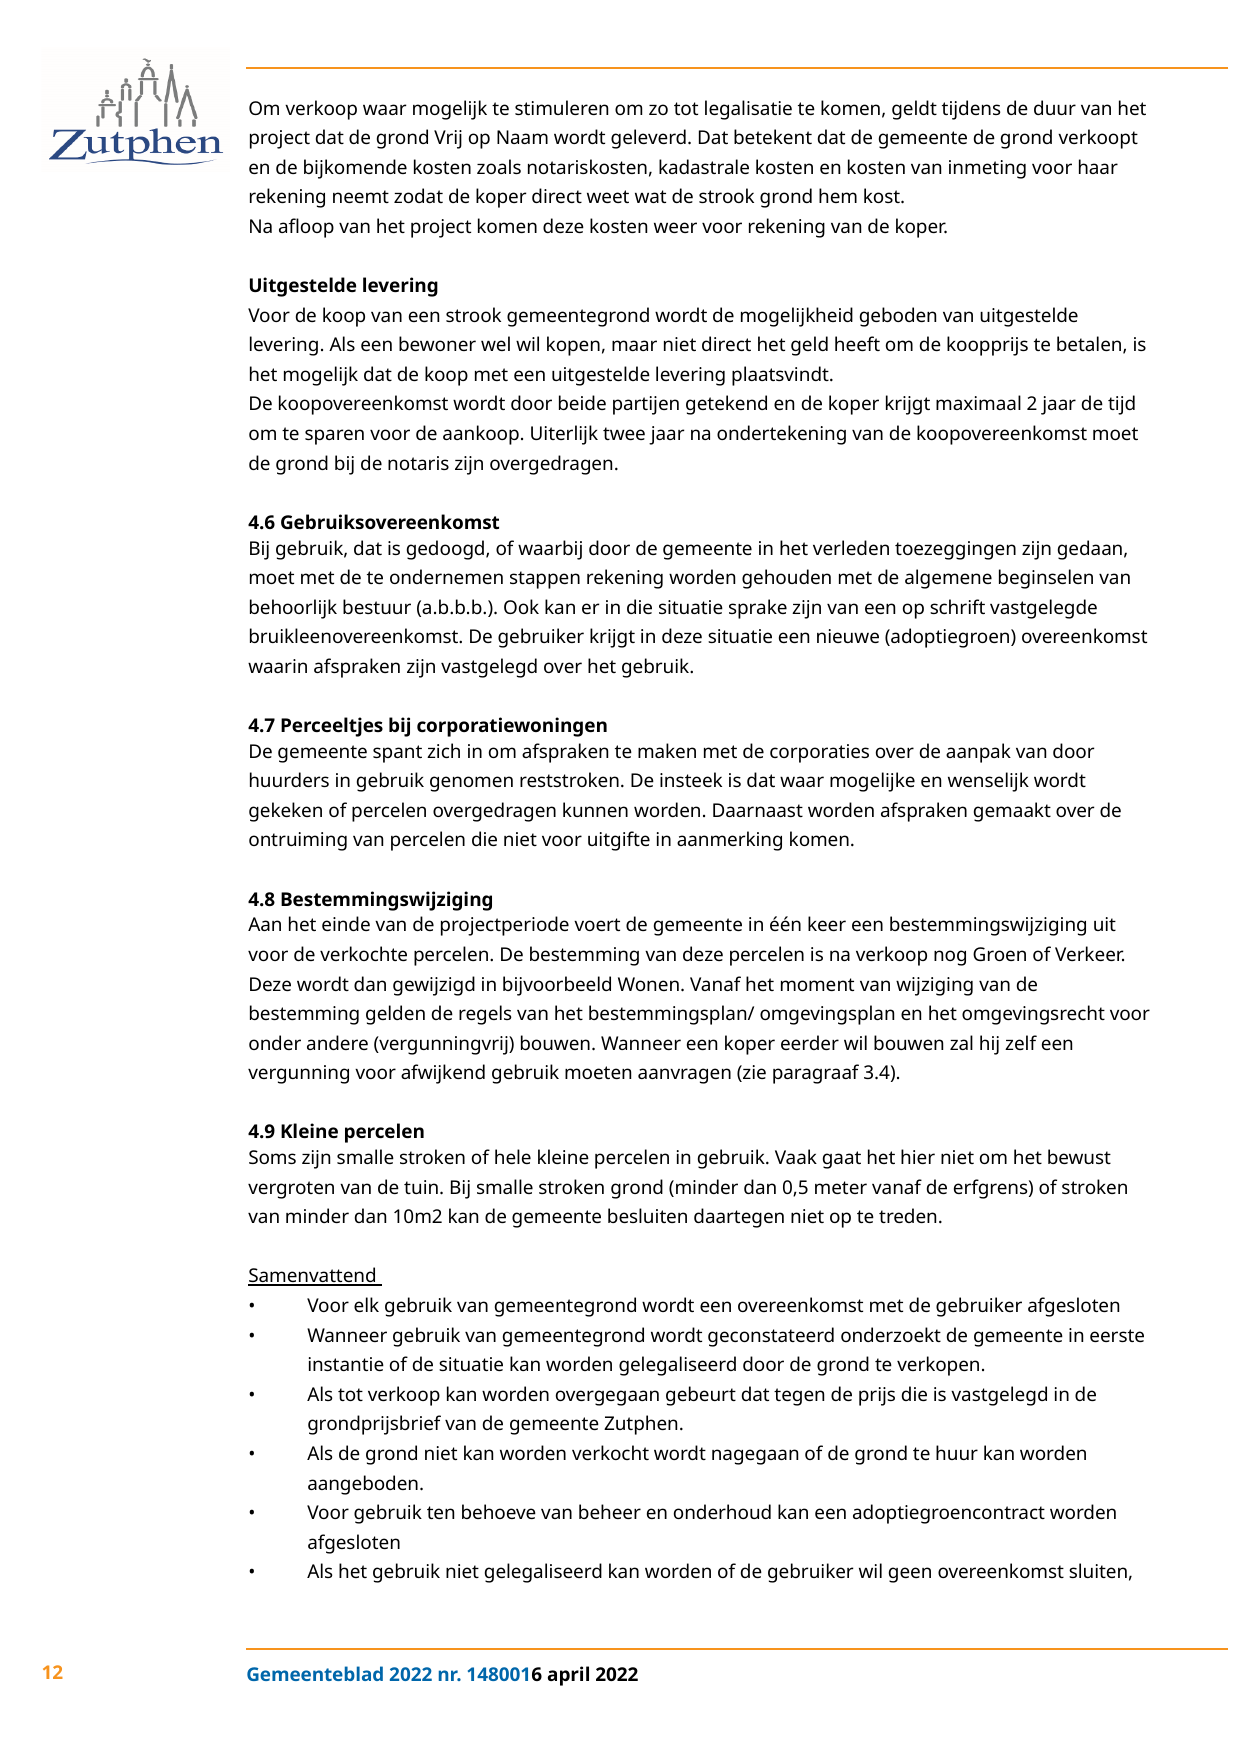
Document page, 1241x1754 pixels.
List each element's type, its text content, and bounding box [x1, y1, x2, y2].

list Voor elk gebruik van gemeentegrond wordt een overeenkomst met de gebruiker afgesloten [248, 1292, 1152, 1318]
text 4.9 Kleine percelen [248, 1119, 1152, 1144]
list Voor gebruik ten behoeve van beheer en onderhoud kan een adoptiegroencontract worden afgesloten [248, 1499, 1152, 1555]
text Na afloop van het project komen deze kosten weer voor rekening van de koper. [248, 213, 1152, 239]
text 4.7 Perceeltjes bij corporatiewoningen [248, 712, 1152, 738]
text Bij gebruik, dat is gedoogd, of waarbij door de gemeente in het verleden toezeggingen zijn gedaan, moet met de te ondernemen stappen rekening worden gehouden met de algemene beginselen van behoorlijk bestuur (a.b.b.b.). Ook kan er in die situatie sprake zijn van een op schrift vastgelegde bruikleenovereenkomst. De gebruiker krijgt in deze situatie een nieuwe (adoptiegroen) overeenkomst waarin afspraken zijn vastgelegd over het gebruik. [248, 535, 1152, 679]
text Voor de koop van een strook gemeentegrond wordt de mogelijkheid geboden van uitgestelde levering. Als een bewoner wel wil kopen, maar niet direct het geld heeft om de koopprijs te betalen, is het mogelijk dat de koop met een uitgestelde levering plaatsvindt. [248, 302, 1152, 387]
text Om verkoop waar mogelijk te stimuleren om zo tot legalisatie te komen, geldt tijdens de duur van het project dat de grond Vrij op Naam wordt geleverd. Dat betekent dat de gemeente de grond verkoopt en de bijkomende kosten zoals notariskosten, kadastrale kosten en kosten van inmeting voor haar rekening neemt zodat de koper direct weet wat de strook grond hem kost. [248, 95, 1152, 209]
list Als het gebruik niet gelegaliseerd kan worden of de gebruiker wil geen overeenkomst sluiten, [248, 1558, 1152, 1584]
text Uitgestelde levering [248, 272, 1152, 298]
text Soms zijn smalle stroken of hele kleine percelen in gebruik. Vaak gaat het hier niet om het bewust vergroten van de tuin. Bij smalle stroken grond (minder dan 0,5 meter vanaf de erfgrens) of stroken van minder dan 10m2 kan de gemeente besluiten daartegen niet op te treden. [248, 1144, 1152, 1229]
text De koopovereenkomst wordt door beide partijen getekend en de koper krijgt maximaal 2 jaar de tijd om te sparen voor de aankoop. Uiterlijk twee jaar na ondertekening van de koopovereenkomst moet de grond bij de notaris zijn overgedragen. [248, 391, 1152, 476]
list Als de grond niet kan worden verkocht wordt nagegaan of de grond te huur kan worden aangeboden. [248, 1440, 1152, 1496]
text 4.6 Gebruiksovereenkomst [248, 509, 1152, 535]
text 4.8 Bestemmingswijziging [248, 886, 1152, 912]
text De gemeente spant zich in om afspraken te maken met de corporaties over de aanpak van door huurders in gebruik genomen reststroken. De insteek is dat waar mogelijke en wenselijk wordt gekeken of percelen overgedragen kunnen worden. Daarnaast worden afspraken gemaakt over de ontruiming van percelen die niet voor uitgifte in aanmerking komen. [248, 738, 1152, 852]
list Wanneer gebruik van gemeentegrond wordt geconstateerd onderzoekt de gemeente in eerste instantie of de situatie kan worden gelegaliseerd door de grond te verkopen. [248, 1322, 1152, 1377]
text Samenvattend [248, 1263, 1152, 1288]
text Aan het einde van de projectperiode voert de gemeente in één keer een bestemmingswijziging uit voor de verkochte percelen. De bestemming van deze percelen is na verkoop nog Groen of Verkeer. Deze wordt dan gewijzigd in bijvoorbeeld Wonen. Vanaf het moment van wijziging van de bestemming gelden de regels van het bestemmingsplan/ omgevingsplan en het omgevingsrecht voor onder andere (vergunningvrij) bouwen. Wanneer een koper eerder wil bouwen zal hij zelf een vergunning voor afwijkend gebruik moeten aanvragen (zie paragraaf 3.4). [248, 912, 1152, 1085]
list Als tot verkoop kan worden overgegaan gebeurt dat tegen de prijs die is vastgelegd in de grondprijsbrief van de gemeente Zutphen. [248, 1381, 1152, 1436]
picture [41, 47, 231, 172]
